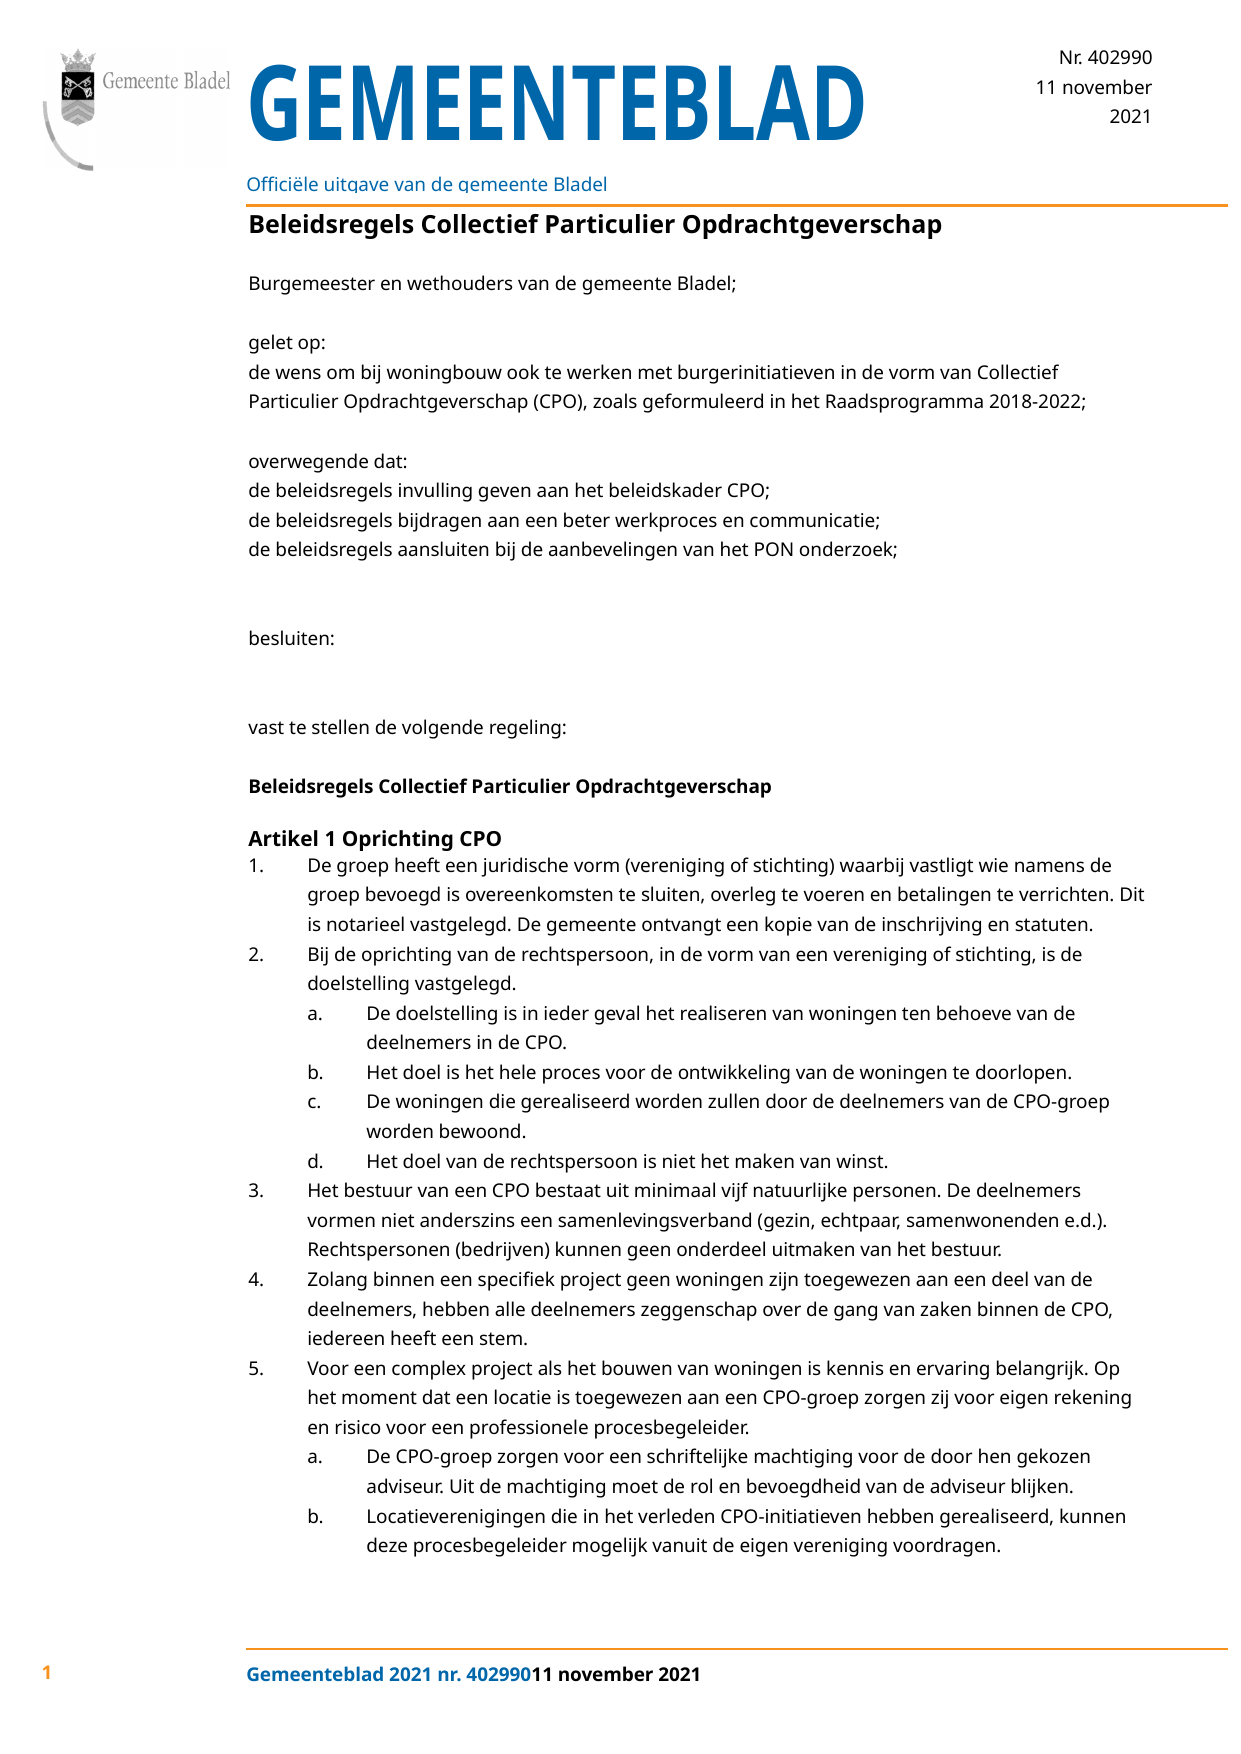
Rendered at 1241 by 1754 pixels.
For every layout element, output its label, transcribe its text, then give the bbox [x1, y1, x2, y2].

list De doelstelling is in ieder geval het realiseren van woningen ten behoeve van de deelnemers in de CPO. [307, 1000, 1152, 1055]
text de wens om bij woningbouw ook te werken met burgerinitiatieven in de vorm van Collectief Particulier Opdrachtgeverschap (CPO), zoals geformuleerd in het Raadsprogramma 2018-2022; [248, 359, 1152, 414]
list Bij de oprichting van de rechtspersoon, in de vorm van een vereniging of stichting, is de doelstelling vastgelegd. [248, 941, 1152, 996]
text de beleidsregels bijdragen aan een beter werkproces en communicatie; [248, 507, 1152, 533]
text Burgemeester en wethouders van de gemeente Bladel; [248, 270, 1152, 296]
text overwegende dat: [248, 448, 1152, 473]
list De groep heeft een juridische vorm (vereniging of stichting) waarbij vastligt wie namens de groep bevoegd is overeenkomsten te sluiten, overleg te voeren en betalingen te verrichten. Dit is notarieel vastgelegd. De gemeente ontvangt een kopie van de inschrijving en statuten. [248, 852, 1152, 937]
list De woningen die gerealiseerd worden zullen door de deelnemers van de CPO-groep worden bewoond. [307, 1089, 1152, 1144]
text Beleidsregels Collectief Particulier Opdrachtgeverschap [248, 773, 1152, 799]
list Het bestuur van een CPO bestaat uit minimaal vijf natuurlijke personen. De deelnemers vormen niet anderszins een samenlevingsverband (gezin, echtpaar, samenwonenden e.d.). Rechtspersonen (bedrijven) kunnen geen onderdeel uitmaken van het bestuur. [248, 1177, 1152, 1262]
list Het doel is het hele proces voor de ontwikkeling van de woningen te doorlopen. [307, 1059, 1152, 1085]
text de beleidsregels invulling geven aan het beleidskader CPO; [248, 477, 1152, 503]
list Locatieverenigingen die in het verleden CPO-initiatieven hebben gerealiseerd, kunnen deze procesbegeleider mogelijk vanuit de eigen vereniging voordragen. [307, 1503, 1152, 1558]
text vast te stellen de volgende regeling: [248, 714, 1152, 740]
text gelet op: [248, 329, 1152, 355]
text besluiten: [248, 625, 1152, 651]
list Voor een complex project als het bouwen van woningen is kennis en ervaring belangrijk. Op het moment dat een locatie is toegewezen aan een CPO-groep zorgen zij voor eigen rekening en risico voor een professionele procesbegeleider. [248, 1355, 1152, 1440]
list Het doel van de rechtspersoon is niet het maken van winst. [307, 1148, 1152, 1174]
list Zolang binnen een specifiek project geen woningen zijn toegewezen aan een deel van de deelnemers, hebben alle deelnemers zeggenschap over de gang van zaken binnen de CPO, iedereen heeft een stem. [248, 1266, 1152, 1351]
list De CPO-groep zorgen voor een schriftelijke machtiging voor de door hen gekozen adviseur. Uit de machtiging moet de rol en bevoegdheid van de adviseur blijken. [307, 1444, 1152, 1499]
picture [41, 47, 231, 172]
text Artikel 1 Oprichting CPO [248, 824, 1152, 852]
text Beleidsregels Collectief Particulier Opdrachtgeverschap [248, 207, 1152, 241]
text de beleidsregels aansluiten bij de aanbevelingen van het PON onderzoek; [248, 537, 1152, 562]
